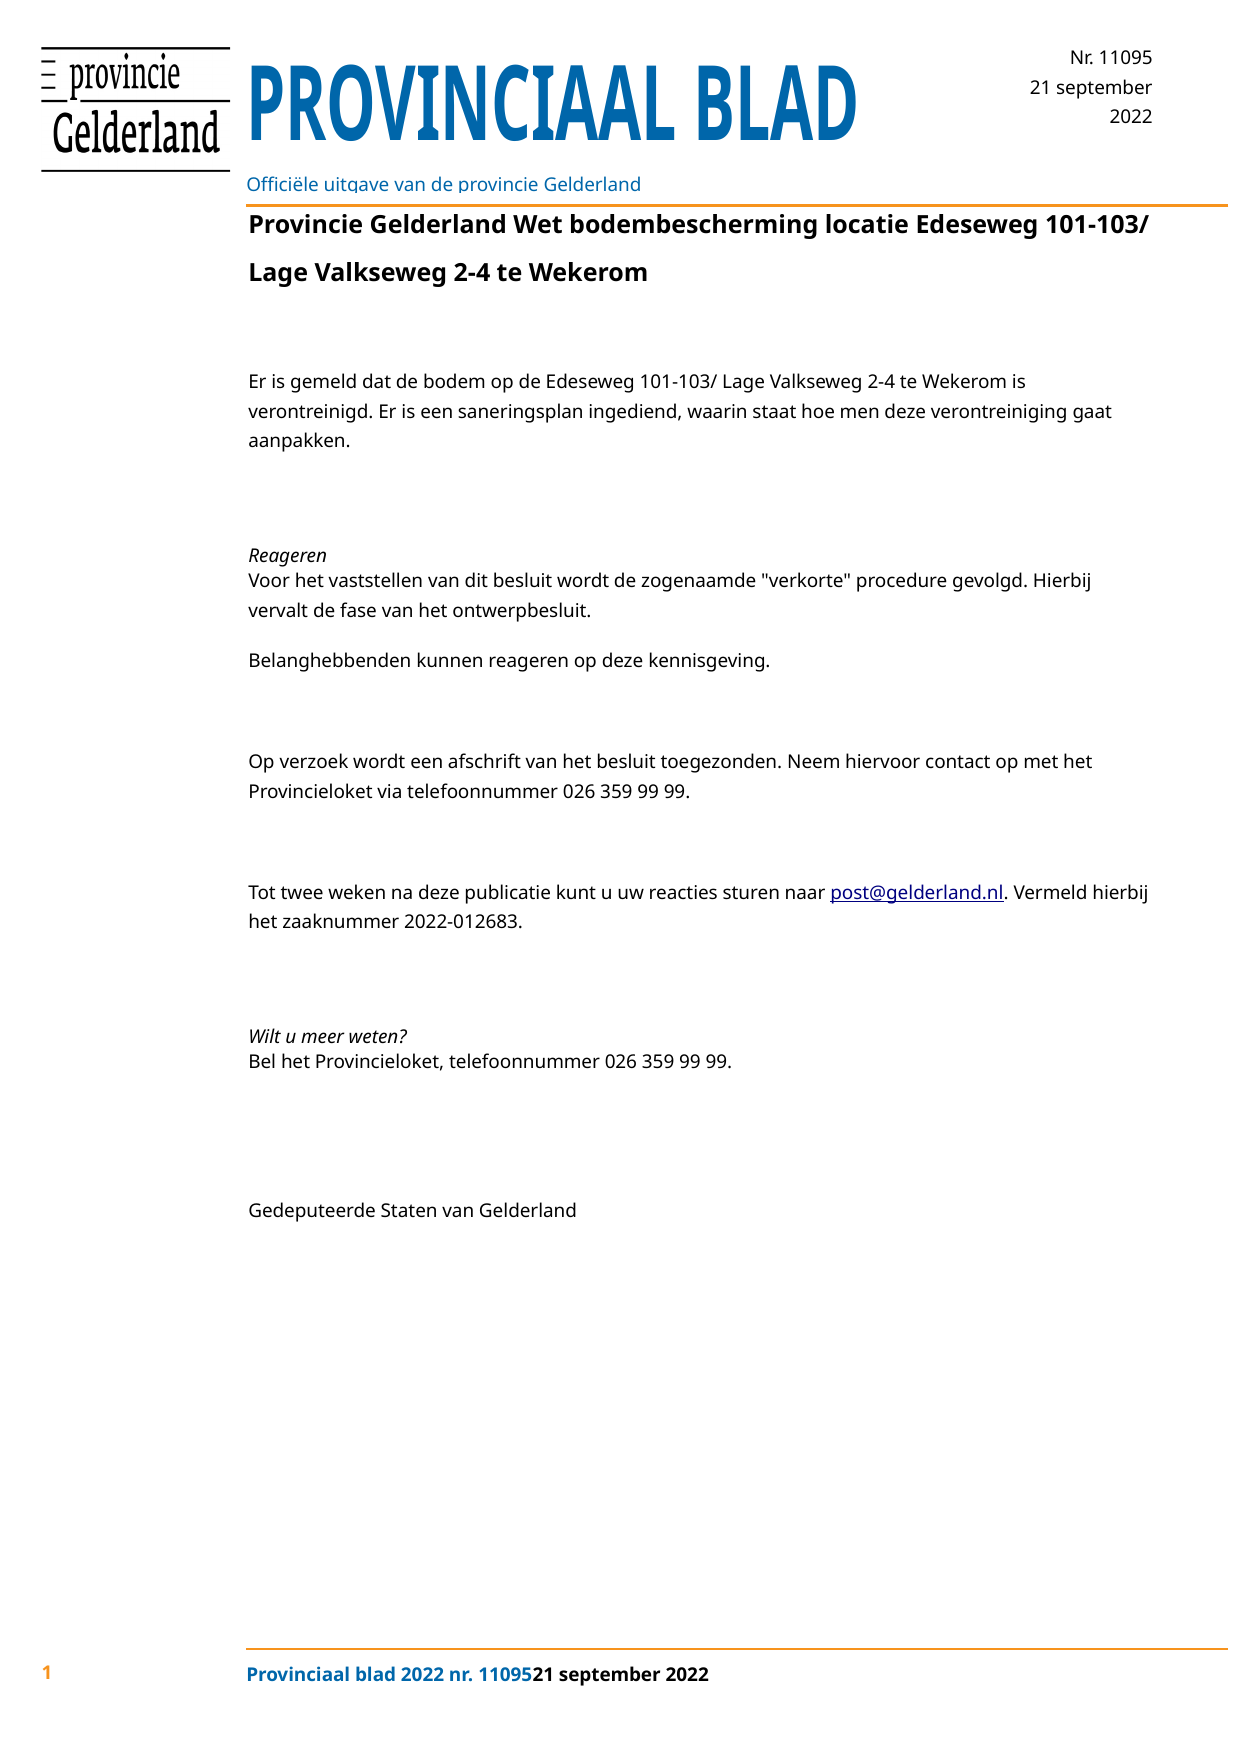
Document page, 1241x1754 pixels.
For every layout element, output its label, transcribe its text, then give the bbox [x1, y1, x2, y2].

text Gedeputeerde Staten van Gelderland [248, 1197, 1152, 1223]
text Wilt u meer weten? [248, 1023, 1152, 1048]
picture [41, 47, 231, 172]
text Voor het vaststellen van dit besluit wordt de zogenaamde "verkorte" procedure gevolgd. Hierbij vervalt de fase van het ontwerpbesluit. [248, 568, 1152, 623]
text Bel het Provincieloket, telefoonnummer 026 359 99 99. [248, 1048, 1152, 1074]
text Er is gemeld dat de bodem op de Edeseweg 101-103/ Lage Valkseweg 2-4 te Wekerom is verontreinigd. Er is een saneringsplan ingediend, waarin staat hoe men deze verontreiniging gaat aanpakken. [248, 368, 1152, 453]
text Belanghebbenden kunnen reageren op deze kennisgeving. [248, 648, 1152, 673]
text Tot twee weken na deze publicatie kunt u uw reacties sturen naar post@gelderland.nl. Vermeld hierbij het zaaknummer 2022-012683. [248, 879, 1152, 934]
text Provincie Gelderland Wet bodembescherming locatie Edeseweg 101-103/ Lage Valkseweg 2-4 te Wekerom [248, 207, 1152, 288]
text Reageren [248, 542, 1152, 568]
text Op verzoek wordt een afschrift van het besluit toegezonden. Neem hiervoor contact op met het Provincieloket via telefoonnummer 026 359 99 99. [248, 748, 1152, 804]
